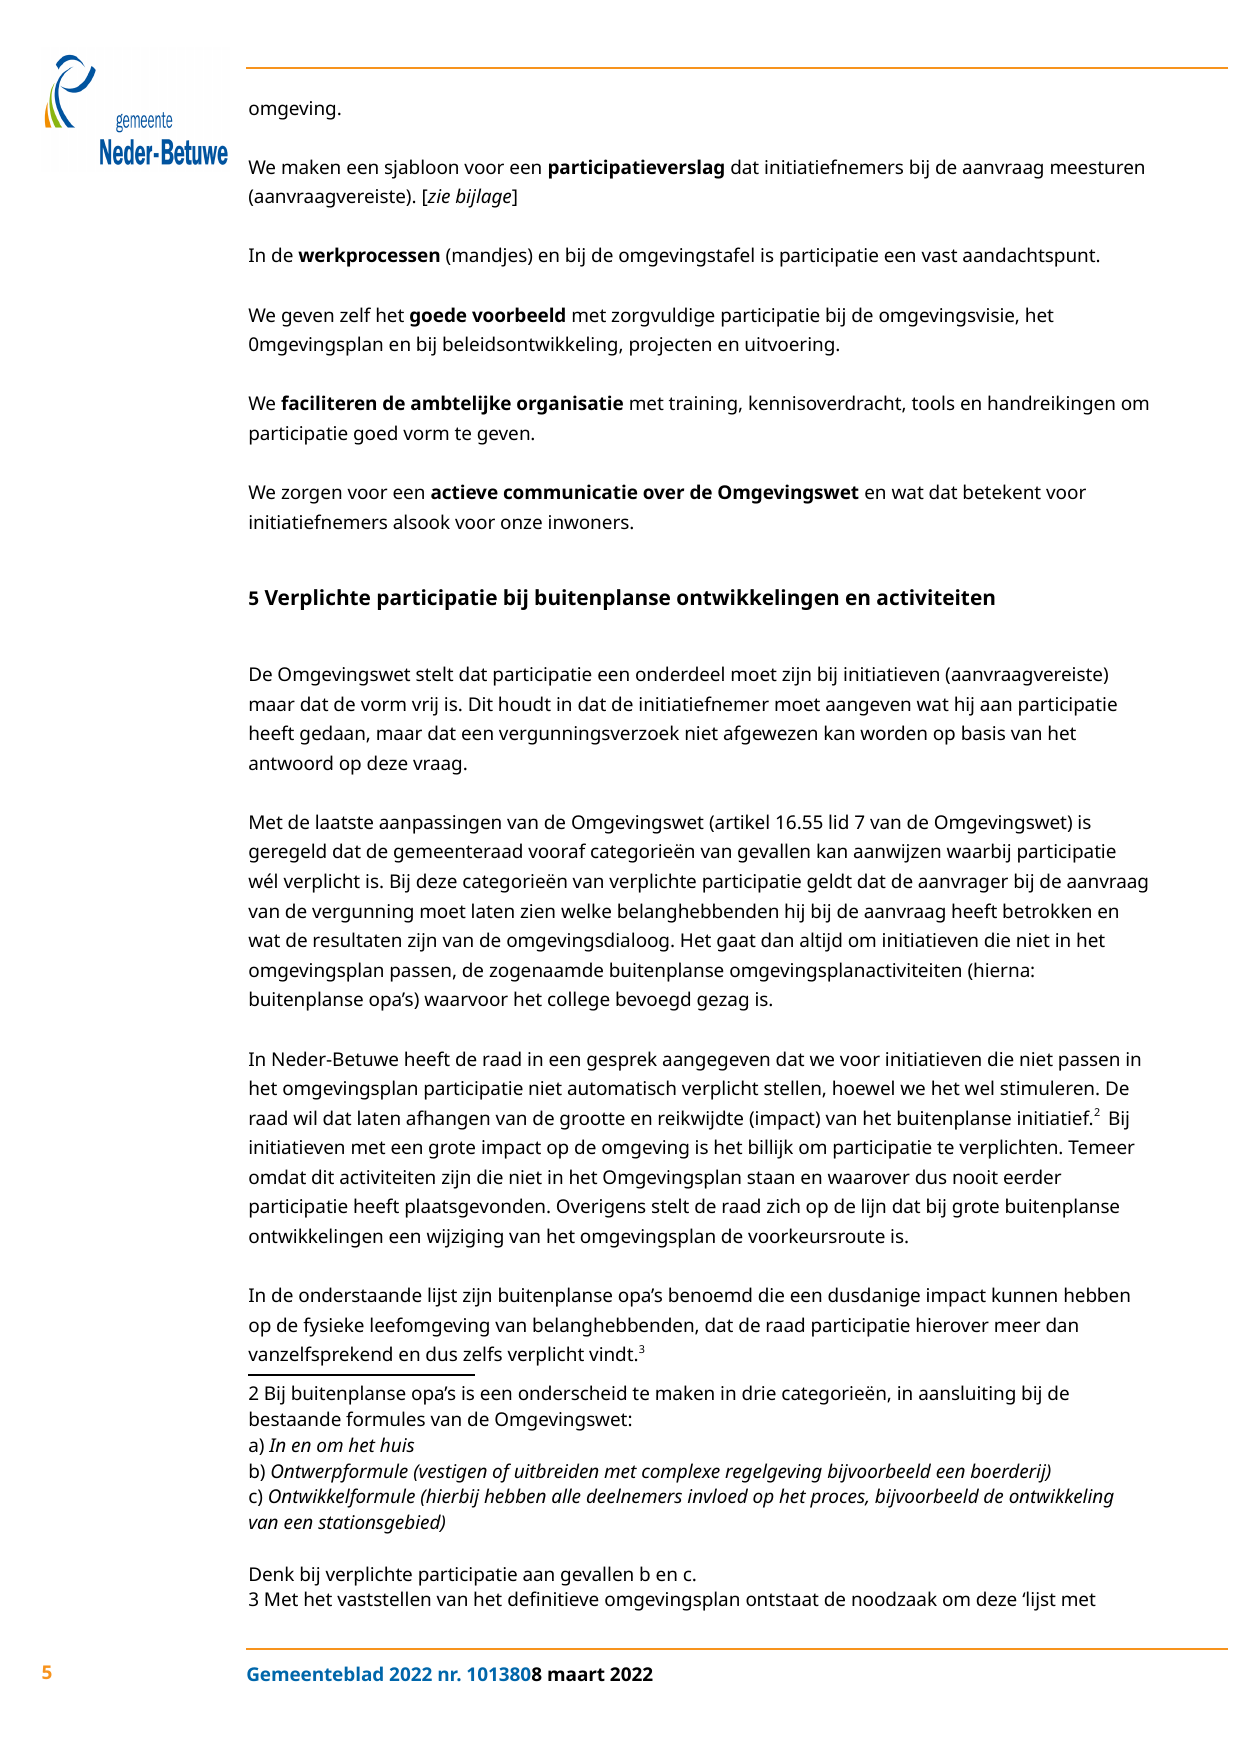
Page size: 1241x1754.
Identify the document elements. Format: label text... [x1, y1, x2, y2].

text De Omgevingswet stelt dat participatie een onderdeel moet zijn bij initiatieven (aanvraagvereiste) maar dat de vorm vrij is. Dit houdt in dat de initiatiefnemer moet aangeven wat hij aan participatie heeft gedaan, maar dat een vergunningsverzoek niet afgewezen kan worden op basis van het antwoord op deze vraag. [248, 661, 1152, 776]
text 5 Verplichte participatie bij buitenplanse ontwikkelingen en activiteiten [248, 583, 1152, 612]
text In de onderstaande lijst zijn buitenplanse opa’s benoemd die een dusdanige impact kunnen hebben op de fysieke leefomgeving van belanghebbenden, dat de raad participatie hierover meer dan vanzelfsprekend en dus zelfs verplicht vindt. [248, 1282, 1152, 1367]
text c) Ontwikkelformule (hierbij hebben alle deelnemers invloed op het proces, bijvoorbeeld de ontwikkeling van een stationsgebied) [248, 1483, 1152, 1535]
table_header omgeving. We maken een sjabloon voor een participatieverslag dat initiatiefnemers bij de aanvraag meesturen (aanvraagvereiste). [zie bijlage] In de werkprocessen (mandjes) en bij de omgevingstafel is participatie een vast aandachtspunt. We geven zelf het goede voorbeeld met zorgvuldige participatie bij de omgevingsvisie, het 0mgevingsplan en bij beleidsontwikkeling, projecten en uitvoering. We faciliteren de ambtelijke organisatie met training, kennisoverdracht, tools en handreikingen om participatie goed vorm te geven. We zorgen voor een actieve communicatie over de Omgevingswet en wat dat betekent voor initiatiefnemers alsook voor onze inwoners. [248, 95, 1152, 535]
text a) In en om het huis [248, 1432, 1152, 1458]
text Met de laatste aanpassingen van de Omgevingswet (artikel 16.55 lid 7 van de Omgevingswet) is geregeld dat de gemeenteraad vooraf categorieën van gevallen kan aanwijzen waarbij participatie wél verplicht is. Bij deze categorieën van verplichte participatie geldt dat de aanvrager bij de aanvraag van de vergunning moet laten zien welke belanghebbenden hij bij de aanvraag heeft betrokken en wat de resultaten zijn van de omgevingsdialoog. Het gaat dan altijd om initiatieven die niet in het omgevingsplan passen, de zogenaamde buitenplanse omgevingsplanactiviteiten (hierna: buitenplanse opa’s) waarvoor het college bevoegd gezag is. [248, 809, 1152, 1012]
text In Neder-Betuwe heeft de raad in een gesprek aangegeven dat we voor initiatieven die niet passen in het omgevingsplan participatie niet automatisch verplicht stellen, hoewel we het wel stimuleren. De raad wil dat laten afhangen van de grootte en reikwijdte (impact) van het buitenplanse initiatief. Bij initiatieven met een grote impact op de omgeving is het billijk om participatie te verplichten. Temeer omdat dit activiteiten zijn die niet in het Omgevingsplan staan en waarover dus nooit eerder participatie heeft plaatsgevonden. Overigens stelt de raad zich op de lijn dat bij grote buitenplanse ontwikkelingen een wijziging van het omgevingsplan de voorkeursroute is. [248, 1046, 1152, 1249]
text Met het vaststellen van het definitieve omgevingsplan ontstaat de noodzaak om deze ‘lijst met [248, 1586, 1152, 1612]
picture [41, 47, 231, 172]
text b) Ontwerpformule (vestigen of uitbreiden met complexe regelgeving bijvoorbeeld een boerderij) [248, 1458, 1152, 1483]
text Bij buitenplanse opa’s is een onderscheid te maken in drie categorieën, in aansluiting bij de bestaande formules van de Omgevingswet: [248, 1381, 1152, 1432]
text Denk bij verplichte participatie aan gevallen b en c. [248, 1561, 1152, 1586]
